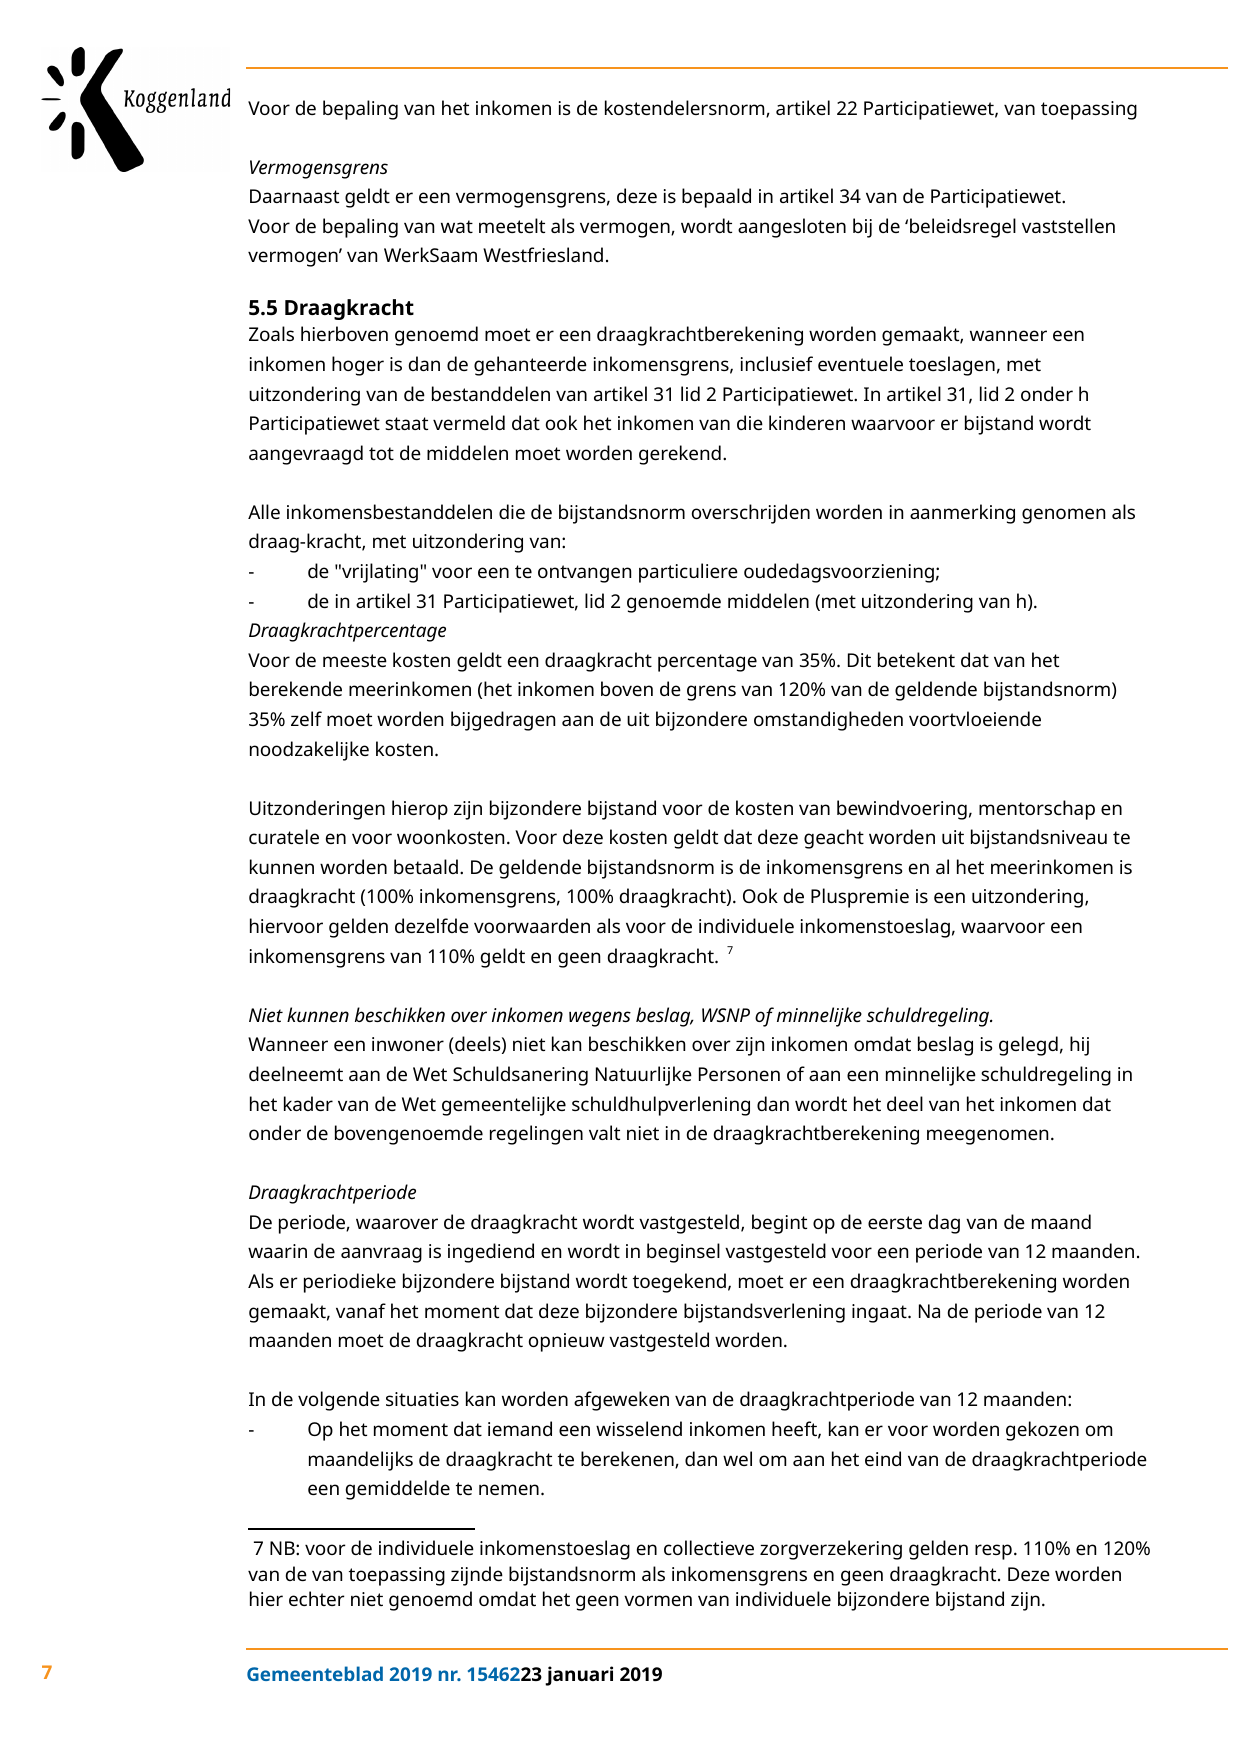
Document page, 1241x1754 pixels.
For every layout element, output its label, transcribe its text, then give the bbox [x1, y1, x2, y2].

list de "vrijlating" voor een te ontvangen particuliere oudedagsvoorziening; [248, 558, 1152, 584]
list de in artikel 31 Participatiewet, lid 2 genoemde middelen (met uitzondering van h). [248, 588, 1152, 613]
text NB: voor de individuele inkomenstoeslag en collectieve zorgverzekering gelden resp. 110% en 120% van de van toepassing zijnde bijstandsnorm als inkomensgrens en geen draagkracht. Deze worden hier echter niet genoemd omdat het geen vormen van individuele bijzondere bijstand zijn. [248, 1535, 1152, 1612]
text Uitzonderingen hierop zijn bijzondere bijstand voor de kosten van bewindvoering, mentorschap en curatele en voor woonkosten. Voor deze kosten geldt dat deze geacht worden uit bijstandsniveau te kunnen worden betaald. De geldende bijstandsnorm is de inkomensgrens en al het meerinkomen is draagkracht (100% inkomensgrens, 100% draagkracht). Ook de Pluspremie is een uitzondering, hiervoor gelden dezelfde voorwaarden als voor de individuele inkomenstoeslag, waarvoor een inkomensgrens van 110% geldt en geen draagkracht. [248, 795, 1152, 968]
list Op het moment dat iemand een wisselend inkomen heeft, kan er voor worden gekozen om maandelijks de draagkracht te berekenen, dan wel om aan het eind van de draagkrachtperiode een gemiddelde te nemen. [248, 1416, 1152, 1501]
text Vermogensgrens [248, 154, 1152, 180]
text Draagkrachtpercentage [248, 617, 1152, 643]
text Voor de bepaling van het inkomen is de kostendelersnorm, artikel 22 Participatiewet, van toepassing [248, 95, 1152, 121]
text Voor de meeste kosten geldt een draagkracht percentage van 35%. Dit betekent dat van het berekende meerinkomen (het inkomen boven de grens van 120% van de geldende bijstandsnorm) 35% zelf moet worden bijgedragen aan de uit bijzondere omstandigheden voortvloeiende noodzakelijke kosten. [248, 647, 1152, 761]
text Voor de bepaling van wat meetelt als vermogen, wordt aangesloten bij de ‘beleidsregel vaststellen vermogen’ van WerkSaam Westfriesland. [248, 213, 1152, 268]
text Alle inkomensbestanddelen die de bijstandsnorm overschrijden worden in aanmerking genomen als draag-kracht, met uitzondering van: [248, 499, 1152, 554]
text Daarnaast geldt er een vermogensgrens, deze is bepaald in artikel 34 van de Participatiewet. [248, 183, 1152, 209]
text Wanneer een inwoner (deels) niet kan beschikken over zijn inkomen omdat beslag is gelegd, hij deelneemt aan de Wet Schuldsanering Natuurlijke Personen of aan een minnelijke schuldregeling in het kader van de Wet gemeentelijke schuldhulpverlening dan wordt het deel van het inkomen dat onder de bovengenoemde regelingen valt niet in de draagkrachtberekening meegenomen. [248, 1032, 1152, 1146]
text 5.5 Draagkracht [248, 293, 1152, 322]
text De periode, waarover de draagkracht wordt vastgesteld, begint op de eerste dag van de maand waarin de aanvraag is ingediend en wordt in beginsel vastgesteld voor een periode van 12 maanden. Als er periodieke bijzondere bijstand wordt toegekend, moet er een draagkrachtberekening worden gemaakt, vanaf het moment dat deze bijzondere bijstandsverlening ingaat. Na de periode van 12 maanden moet de draagkracht opnieuw vastgesteld worden. [248, 1209, 1152, 1353]
picture [41, 47, 231, 172]
text Zoals hierboven genoemd moet er een draagkrachtberekening worden gemaakt, wanneer een inkomen hoger is dan de gehanteerde inkomensgrens, inclusief eventuele toeslagen, met uitzondering van de bestanddelen van artikel 31 lid 2 Participatiewet. In artikel 31, lid 2 onder h Participatiewet staat vermeld dat ook het inkomen van die kinderen waarvoor er bijstand wordt aangevraagd tot de middelen moet worden gerekend. [248, 322, 1152, 466]
text Niet kunnen beschikken over inkomen wegens beslag, WSNP of minnelijke schuldregeling. [248, 1002, 1152, 1028]
text Draagkrachtperiode [248, 1179, 1152, 1205]
text In de volgende situaties kan worden afgeweken van de draagkrachtperiode van 12 maanden: [248, 1387, 1152, 1412]
